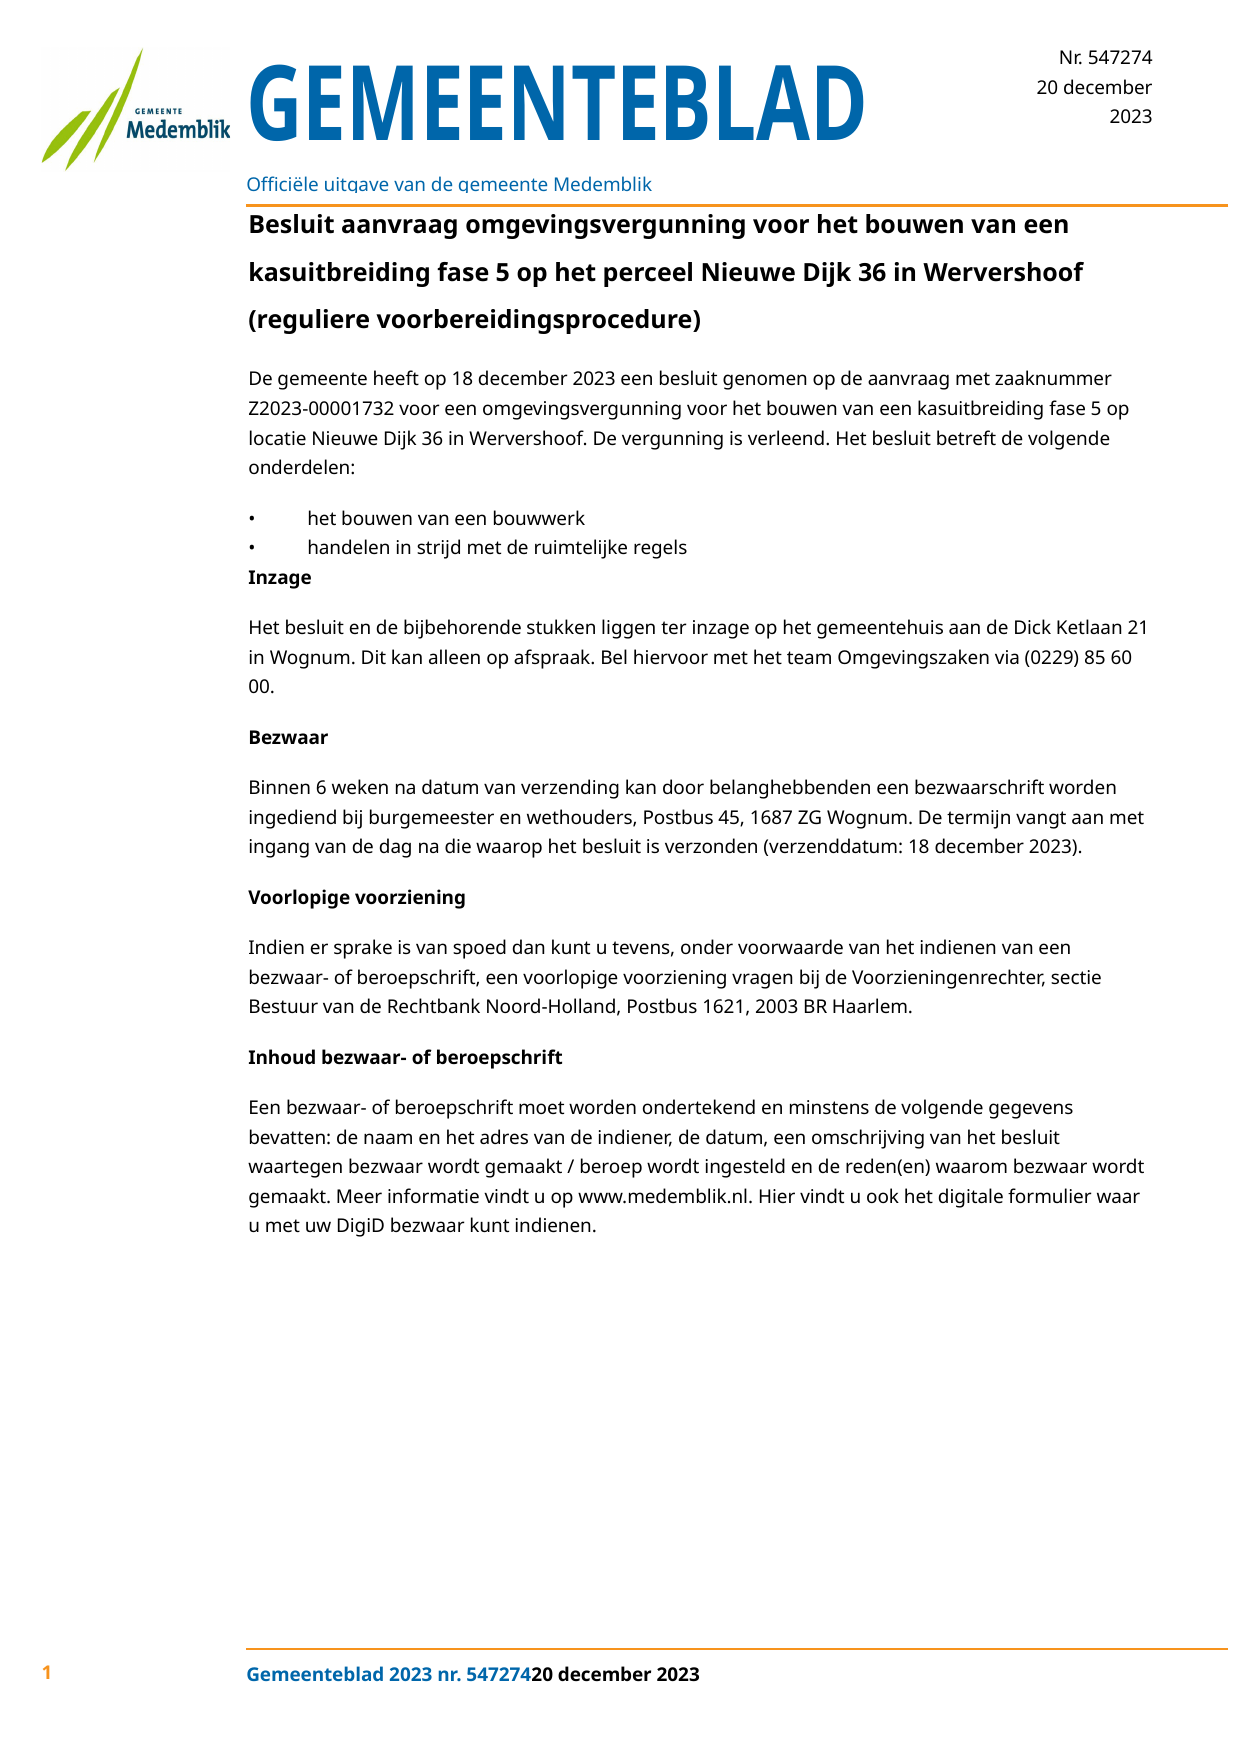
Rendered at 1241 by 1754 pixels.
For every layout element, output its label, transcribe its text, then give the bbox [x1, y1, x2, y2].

text Voorlopige voorziening [248, 884, 1152, 909]
text Bezwaar [248, 724, 1152, 749]
list handelen in strijd met de ruimtelijke regels [248, 534, 1152, 560]
text Het besluit en de bijbehorende stukken liggen ter inzage op het gemeentehuis aan de Dick Ketlaan 21 in Wognum. Dit kan alleen op afspraak. Bel hiervoor met het team Omgevingszaken via (0229) 85 60 00. [248, 614, 1152, 699]
text Inhoud bezwaar- of beroepschrift [248, 1044, 1152, 1069]
text De gemeente heeft op 18 december 2023 een besluit genomen op de aanvraag met zaaknummer Z2023-00001732 voor een omgevingsvergunning voor het bouwen van een kasuitbreiding fase 5 op locatie Nieuwe Dijk 36 in Wervershoof. De vergunning is verleend. Het besluit betreft de volgende onderdelen: [248, 366, 1152, 480]
text Binnen 6 weken na datum van verzending kan door belanghebbenden een bezwaarschrift worden ingediend bij burgemeester en wethouders, Postbus 45, 1687 ZG Wognum. De termijn vangt aan met ingang van de dag na die waarop het besluit is verzonden (verzenddatum: 18 december 2023). [248, 774, 1152, 859]
text Indien er sprake is van spoed dan kunt u tevens, onder voorwaarde van het indienen van een bezwaar- of beroepschrift, een voorlopige voorziening vragen bij de Voorzieningenrechter, sectie Bestuur van de Rechtbank Noord-Holland, Postbus 1621, 2003 BR Haarlem. [248, 934, 1152, 1019]
list het bouwen van een bouwwerk [248, 505, 1152, 530]
text Een bezwaar- of beroepschrift moet worden ondertekend en minstens de volgende gegevens bevatten: de naam en het adres van de indiener, de datum, een omschrijving van het besluit waartegen bezwaar wordt gemaakt / beroep wordt ingesteld en de reden(en) waarom bezwaar wordt gemaakt. Meer informatie vindt u op www.medemblik.nl. Hier vindt u ook het digitale formulier waar u met uw DigiD bezwaar kunt indienen. [248, 1094, 1152, 1238]
text Inzage [248, 564, 1152, 589]
text Besluit aanvraag omgevingsvergunning voor het bouwen van een kasuitbreiding fase 5 op het perceel Nieuwe Dijk 36 in Wervershoof (reguliere voorbereidingsprocedure) [248, 207, 1152, 336]
picture [41, 47, 231, 172]
